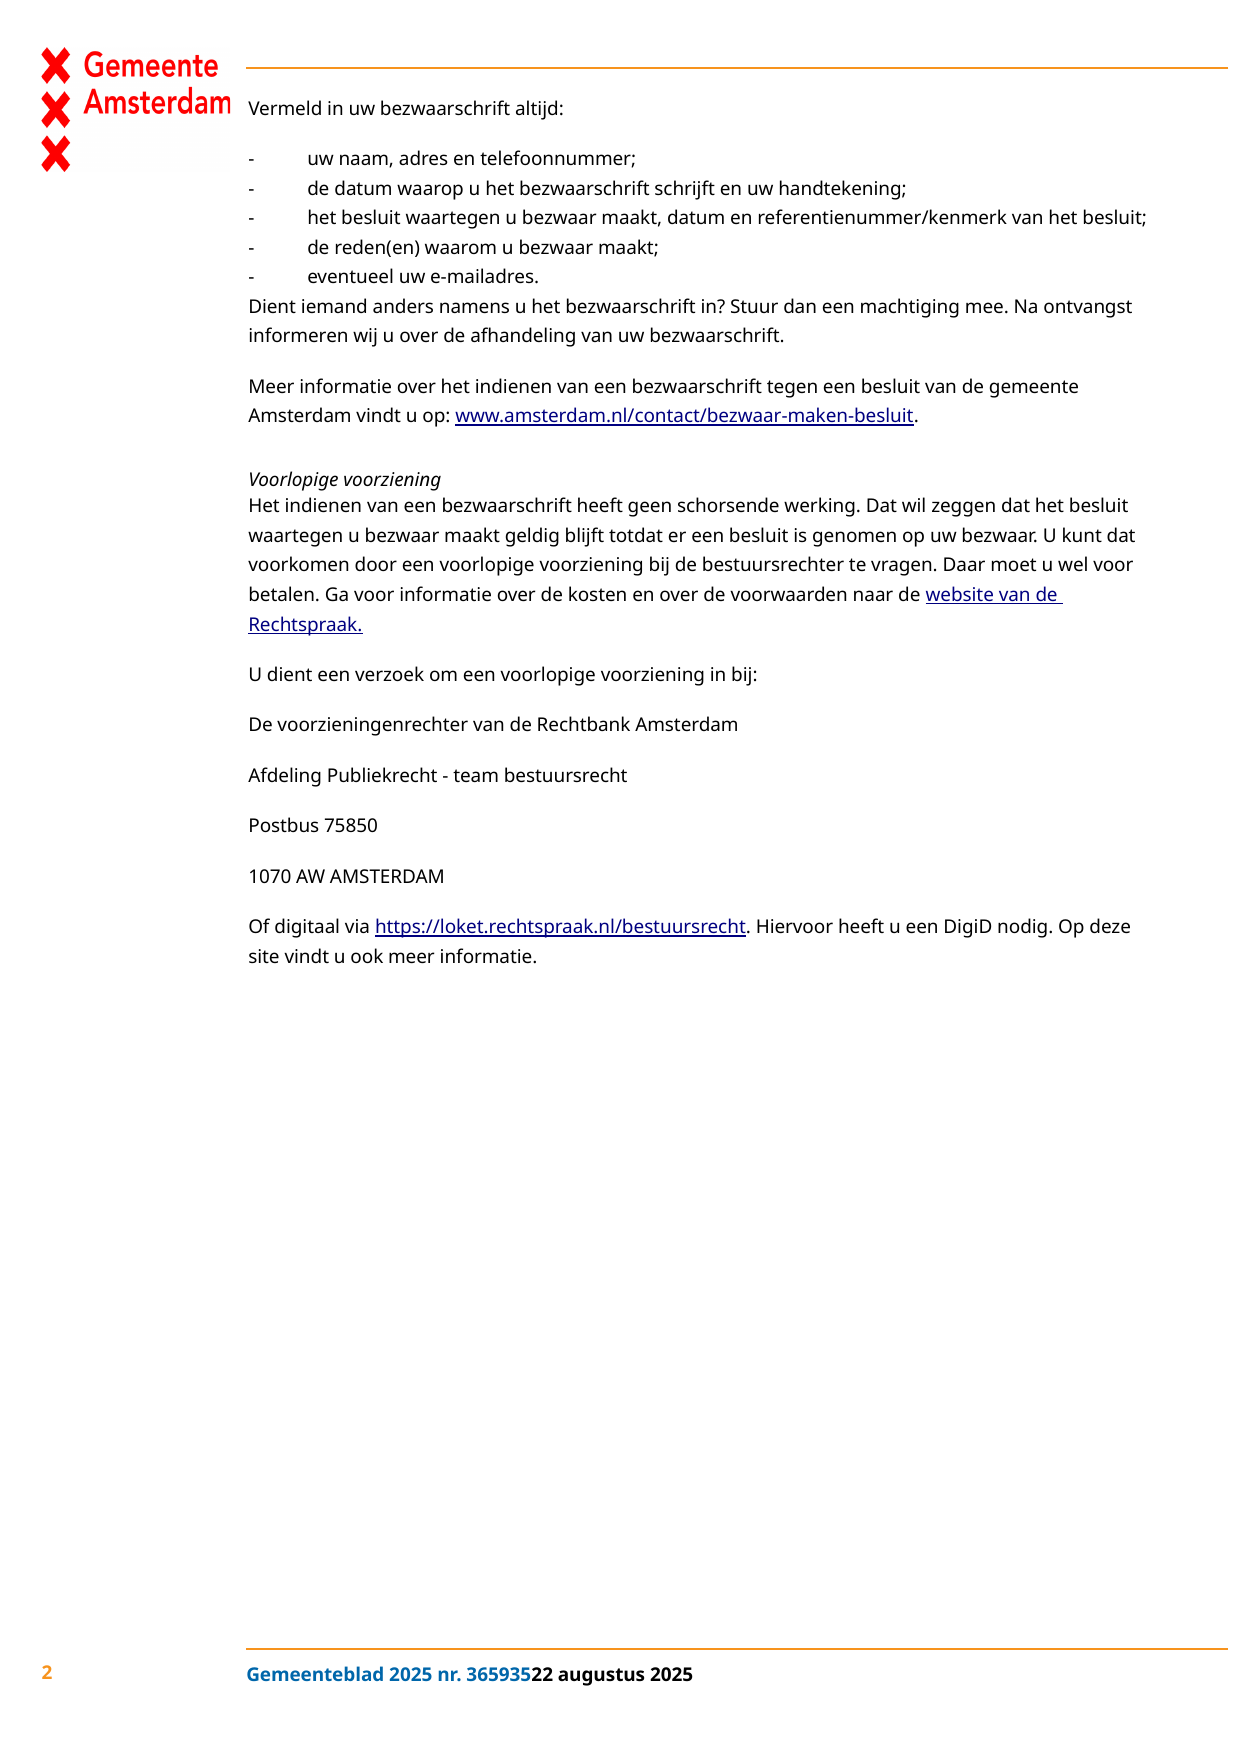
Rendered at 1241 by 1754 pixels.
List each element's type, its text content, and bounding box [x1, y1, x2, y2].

text Meer informatie over het indienen van een bezwaarschrift tegen een besluit van de gemeente Amsterdam vindt u op: www.amsterdam.nl/contact/bezwaar-maken-besluit. [248, 373, 1152, 428]
text Afdeling Publiekrecht - team bestuursrecht [248, 762, 1152, 788]
list de datum waarop u het bezwaarschrift schrijft en uw handtekening; [248, 175, 1152, 201]
list eventueel uw e-mailadres. [248, 263, 1152, 289]
list het besluit waartegen u bezwaar maakt, datum en referentienummer/kenmerk van het besluit; [248, 204, 1152, 230]
text Postbus 75850 [248, 812, 1152, 838]
text Het indienen van een bezwaarschrift heeft geen schorsende werking. Dat wil zeggen dat het besluit waartegen u bezwaar maakt geldig blijft totdat er een besluit is genomen op uw bezwaar. U kunt dat voorkomen door een voorlopige voorziening bij de bestuursrechter te vragen. Daar moet u wel voor betalen. Ga voor informatie over de kosten en over de voorwaarden naar de website van de Rechtspraak. [248, 492, 1152, 636]
text De voorzieningenrechter van de Rechtbank Amsterdam [248, 712, 1152, 737]
text Of digitaal via https://loket.rechtspraak.nl/bestuursrecht. Hiervoor heeft u een DigiD nodig. Op deze site vindt u ook meer informatie. [248, 913, 1152, 968]
text 1070 AW AMSTERDAM [248, 863, 1152, 888]
list de reden(en) waarom u bezwaar maakt; [248, 234, 1152, 260]
text Vermeld in uw bezwaarschrift altijd: [248, 95, 1152, 121]
list uw naam, adres en telefoonnummer; [248, 145, 1152, 171]
text Dient iemand anders namens u het bezwaarschrift in? Stuur dan een machtiging mee. Na ontvangst informeren wij u over de afhandeling van uw bezwaarschrift. [248, 293, 1152, 348]
text U dient een verzoek om een voorlopige voorziening in bij: [248, 661, 1152, 687]
picture [41, 47, 231, 172]
text Voorlopige voorziening [248, 467, 1152, 492]
